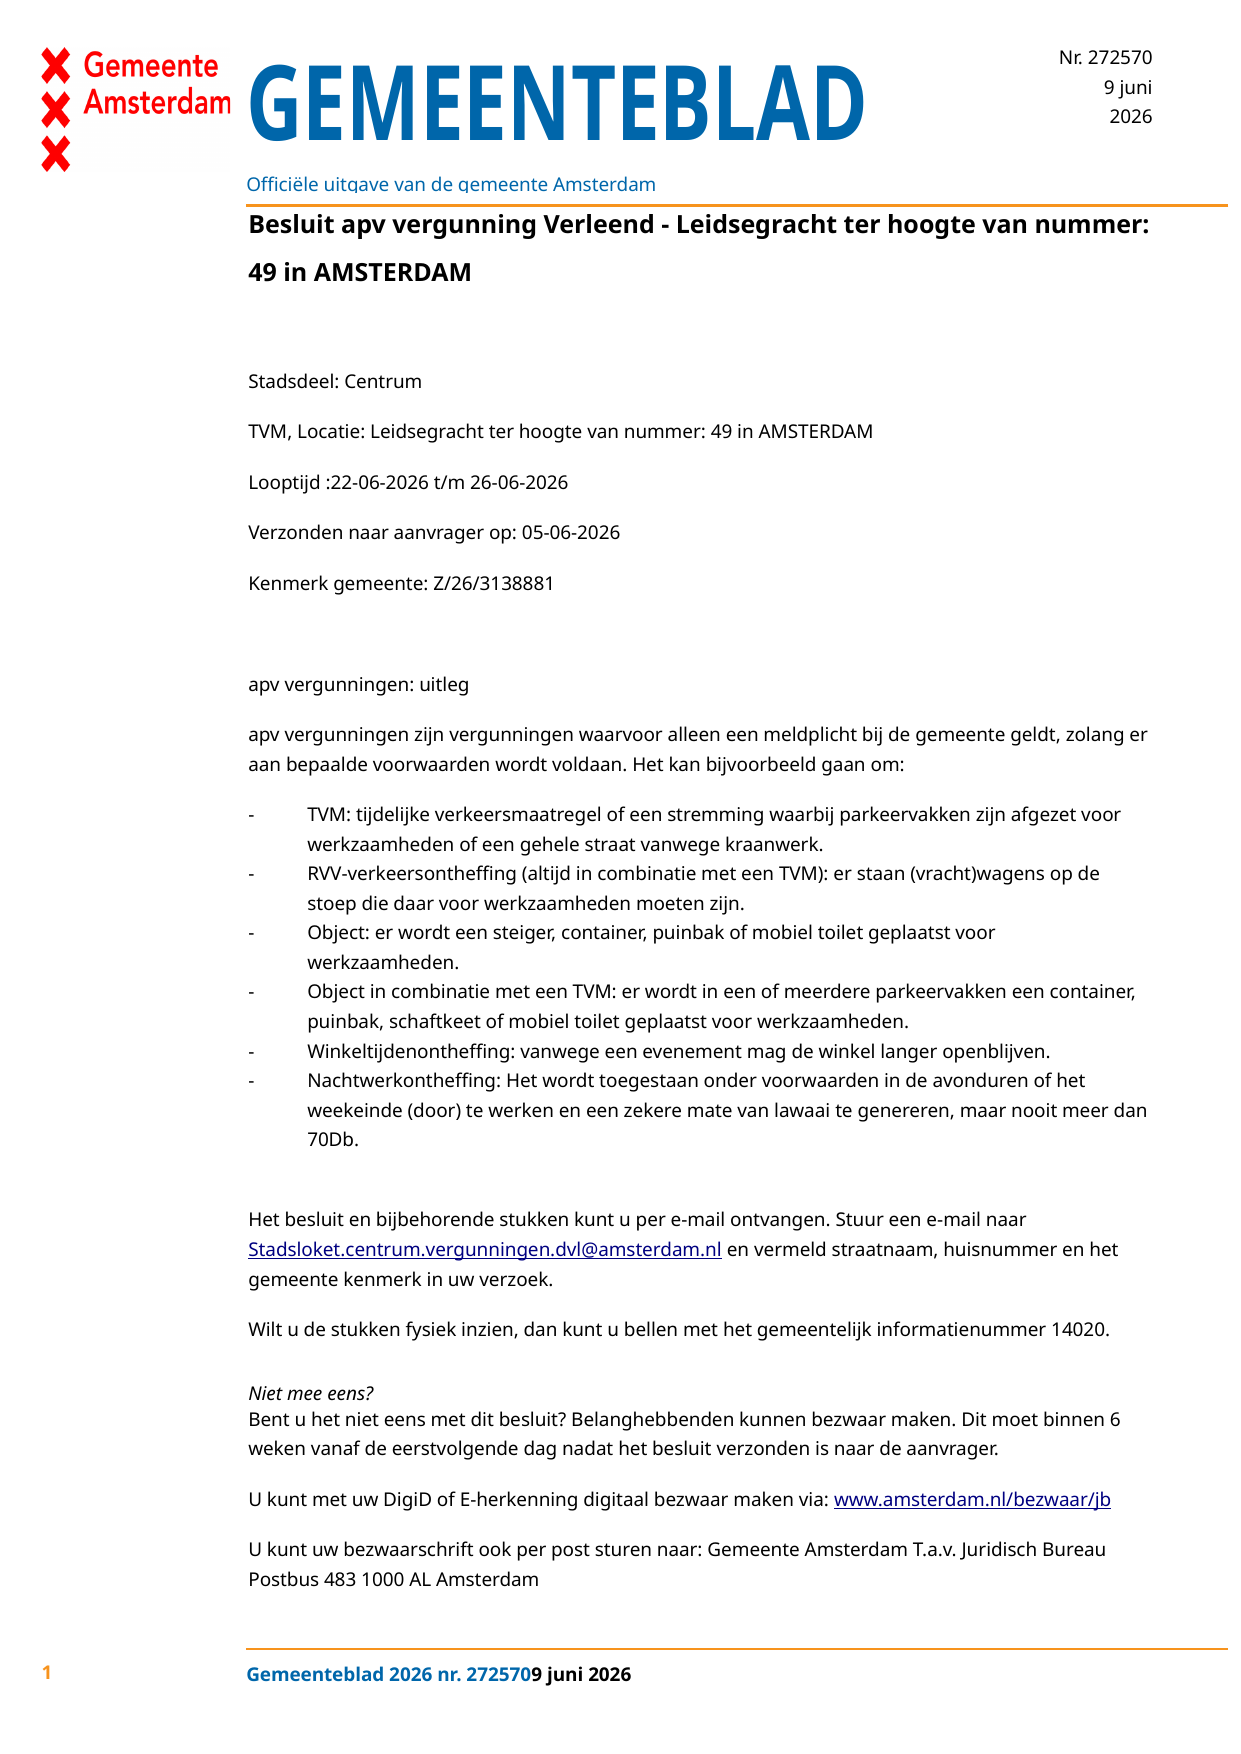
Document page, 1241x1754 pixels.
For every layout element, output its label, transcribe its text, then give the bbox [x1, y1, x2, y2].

list Object: er wordt een steiger, container, puinbak of mobiel toilet geplaatst voor werkzaamheden. [248, 919, 1152, 975]
text TVM, Locatie: Leidsegracht ter hoogte van nummer: 49 in AMSTERDAM [248, 419, 1152, 444]
text Stadsdeel: Centrum [248, 368, 1152, 394]
text U kunt met uw DigiD of E-herkenning digitaal bezwaar maken via: www.amsterdam.nl/bezwaar/jb [248, 1486, 1152, 1512]
text Bent u het niet eens met dit besluit? Belanghebbenden kunnen bezwaar maken. Dit moet binnen 6 weken vanaf de eerstvolgende dag nadat het besluit verzonden is naar de aanvrager. [248, 1406, 1152, 1461]
text Wilt u de stukken fysiek inzien, dan kunt u bellen met het gemeentelijk informatienummer 14020. [248, 1316, 1152, 1342]
text apv vergunningen zijn vergunningen waarvoor alleen een meldplicht bij de gemeente geldt, zolang er aan bepaalde voorwaarden wordt voldaan. Het kan bijvoorbeeld gaan om: [248, 721, 1152, 777]
text Besluit apv vergunning Verleend - Leidsegracht ter hoogte van nummer: 49 in AMSTERDAM [248, 207, 1152, 288]
list Object in combinatie met een TVM: er wordt in een of meerdere parkeervakken een container, puinbak, schaftkeet of mobiel toilet geplaatst voor werkzaamheden. [248, 979, 1152, 1034]
list TVM: tijdelijke verkeersmaatregel of een stremming waarbij parkeervakken zijn afgezet voor werkzaamheden of een gehele straat vanwege kraanwerk. [248, 801, 1152, 857]
text U kunt uw bezwaarschrift ook per post sturen naar: Gemeente Amsterdam T.a.v. Juridisch Bureau Postbus 483 1000 AL Amsterdam [248, 1536, 1152, 1592]
text apv vergunningen: uitleg [248, 671, 1152, 697]
text Looptijd :22-06-2026 t/m 26-06-2026 [248, 469, 1152, 495]
picture [41, 47, 231, 172]
text Niet mee eens? [248, 1380, 1152, 1406]
text Kenmerk gemeente: Z/26/3138881 [248, 570, 1152, 596]
text Het besluit en bijbehorende stukken kunt u per e-mail ontvangen. Stuur een e-mail naar Stadsloket.centrum.vergunningen.dvl@amsterdam.nl en vermeld straatnaam, huisnummer en het gemeente kenmerk in uw verzoek. [248, 1207, 1152, 1292]
text Verzonden naar aanvrager op: 05-06-2026 [248, 519, 1152, 545]
list Winkeltijdenontheffing: vanwege een evenement mag de winkel langer openblijven. [248, 1038, 1152, 1064]
list RVV-verkeersontheffing (altijd in combinatie met een TVM): er staan (vracht)wagens op de stoep die daar voor werkzaamheden moeten zijn. [248, 860, 1152, 916]
list Nachtwerkontheffing: Het wordt toegestaan onder voorwaarden in de avonduren of het weekeinde (door) te werken en een zekere mate van lawaai te genereren, maar nooit meer dan 70Db. [248, 1067, 1152, 1152]
